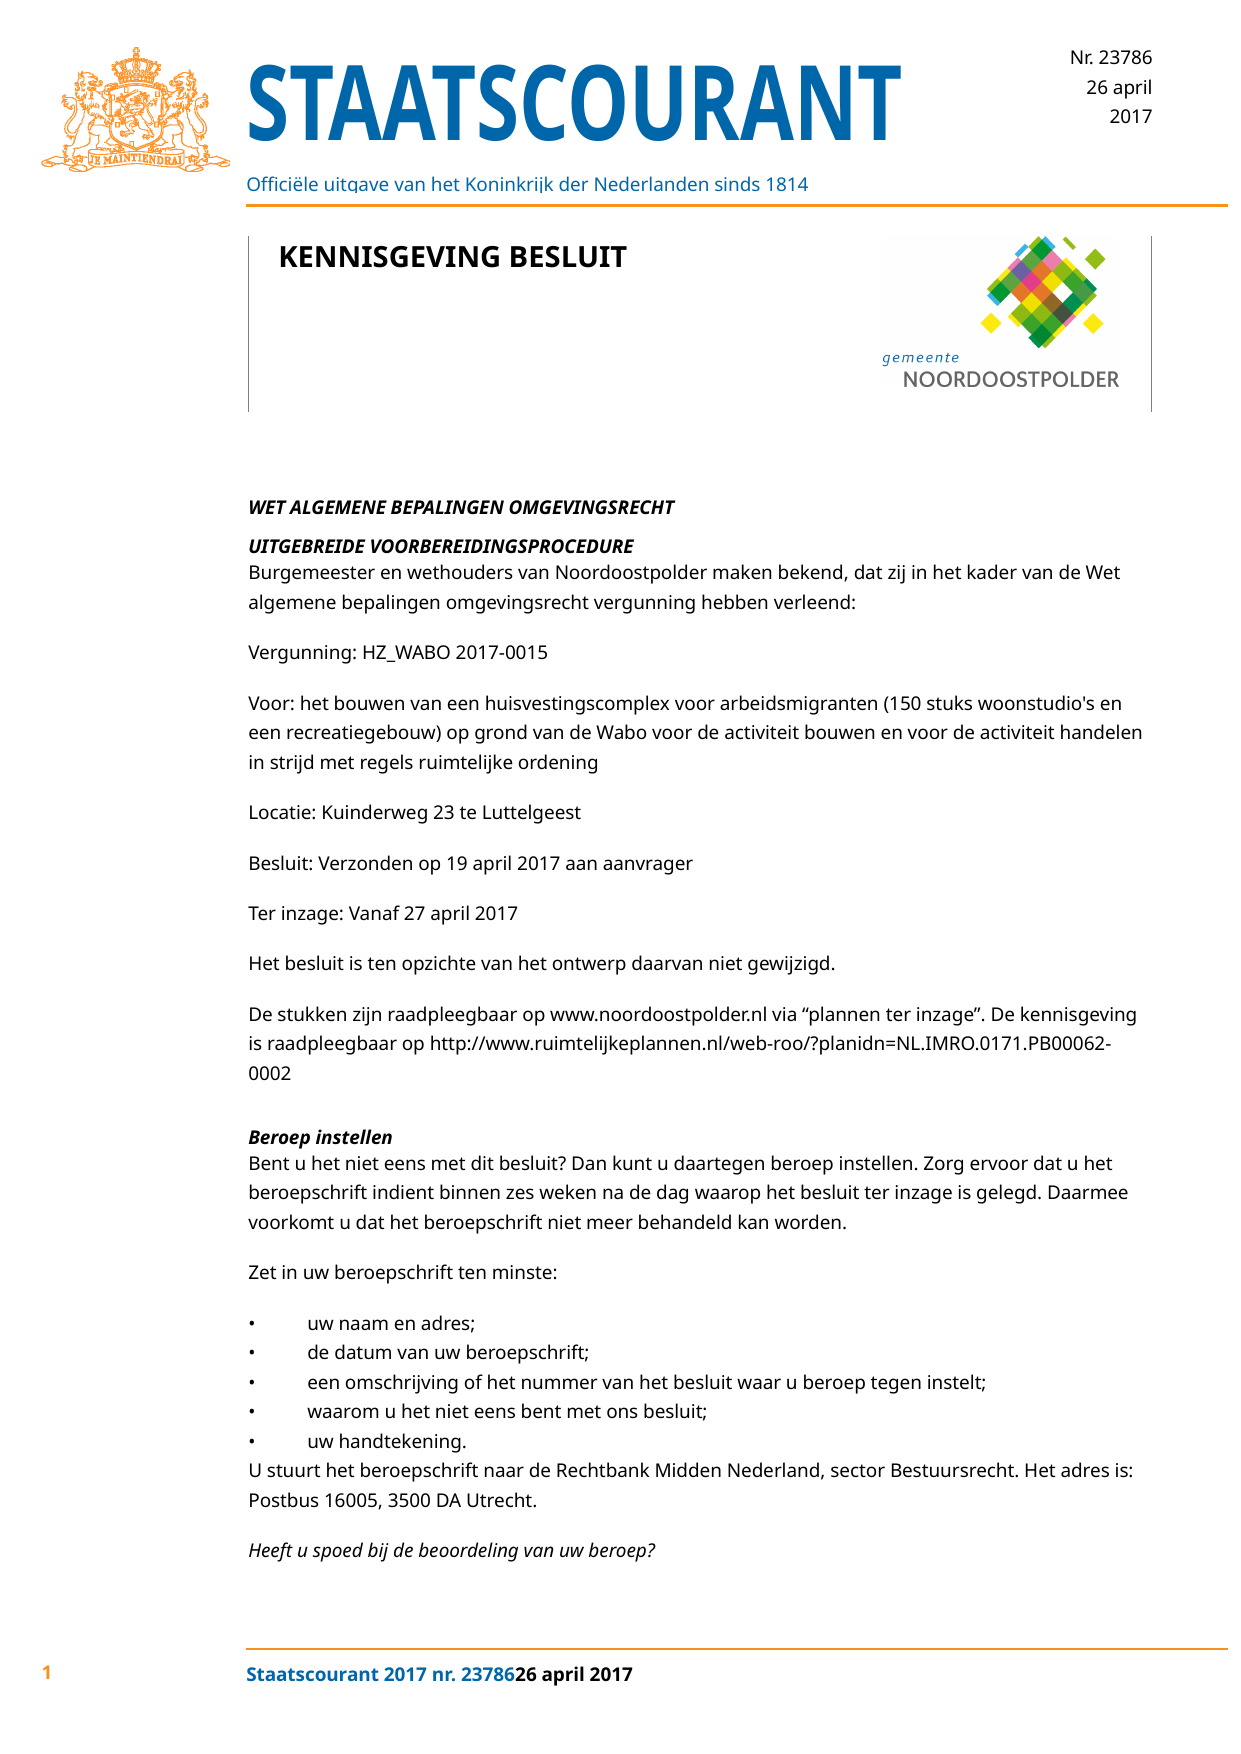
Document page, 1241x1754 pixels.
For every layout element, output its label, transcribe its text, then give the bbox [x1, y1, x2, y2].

table_header [850, 236, 1151, 412]
picture [41, 47, 231, 172]
text Ter inzage: Vanaf 27 april 2017 [248, 900, 1152, 926]
text De stukken zijn raadpleegbaar op www.noordoostpolder.nl via “plannen ter inzage”. De kennisgeving is raadpleegbaar op http://www.ruimtelijkeplannen.nl/web-roo/?planidn=NL.IMRO.0171.PB00062-0002 [248, 1001, 1152, 1086]
text U stuurt het beroepschrift naar de Rechtbank Midden Nederland, sector Bestuursrecht. Het adres is: Postbus 16005, 3500 DA Utrecht. [248, 1458, 1152, 1513]
text UITGEBREIDE VOORBEREIDINGSPROCEDURE [248, 533, 1152, 559]
text Vergunning: HZ_WABO 2017-0015 [248, 639, 1152, 665]
text Bent u het niet eens met dit besluit? Dan kunt u daartegen beroep instellen. Zorg ervoor dat u het beroepschrift indient binnen zes weken na de dag waarop het besluit ter inzage is gelegd. Daarmee voorkomt u dat het beroepschrift niet meer behandeld kan worden. [248, 1150, 1152, 1235]
text Burgemeester en wethouders van Noordoostpolder maken bekend, dat zij in het kader van de Wet algemene bepalingen omgevingsrecht vergunning hebben verleend: [248, 559, 1152, 614]
text Locatie: Kuinderweg 23 te Luttelgeest [248, 799, 1152, 825]
text WET ALGEMENE BEPALINGEN OMGEVINGSRECHT [248, 494, 1152, 520]
list uw naam en adres; [248, 1310, 1152, 1336]
text Voor: het bouwen van een huisvestingscomplex voor arbeidsmigranten (150 stuks woonstudio's en een recreatiegebouw) op grond van de Wabo voor de activiteit bouwen en voor de activiteit handelen in strijd met regels ruimtelijke ordening [248, 690, 1152, 774]
list de datum van uw beroepschrift; [248, 1339, 1152, 1365]
text Heeft u spoed bij de beoordeling van uw beroep? [248, 1538, 1152, 1563]
text Het besluit is ten opzichte van het ontwerp daarvan niet gewijzigd. [248, 951, 1152, 976]
text Zet in uw beroepschrift ten minste: [248, 1259, 1152, 1285]
list waarom u het niet eens bent met ons besluit; [248, 1398, 1152, 1424]
table_header KENNISGEVING BESLUIT [249, 236, 850, 412]
list uw handtekening. [248, 1428, 1152, 1454]
text Besluit: Verzonden op 19 april 2017 aan aanvrager [248, 850, 1152, 875]
text Beroep instellen [248, 1124, 1152, 1150]
list een omschrijving of het nummer van het besluit waar u beroep tegen instelt; [248, 1369, 1152, 1395]
picture [882, 236, 1119, 387]
